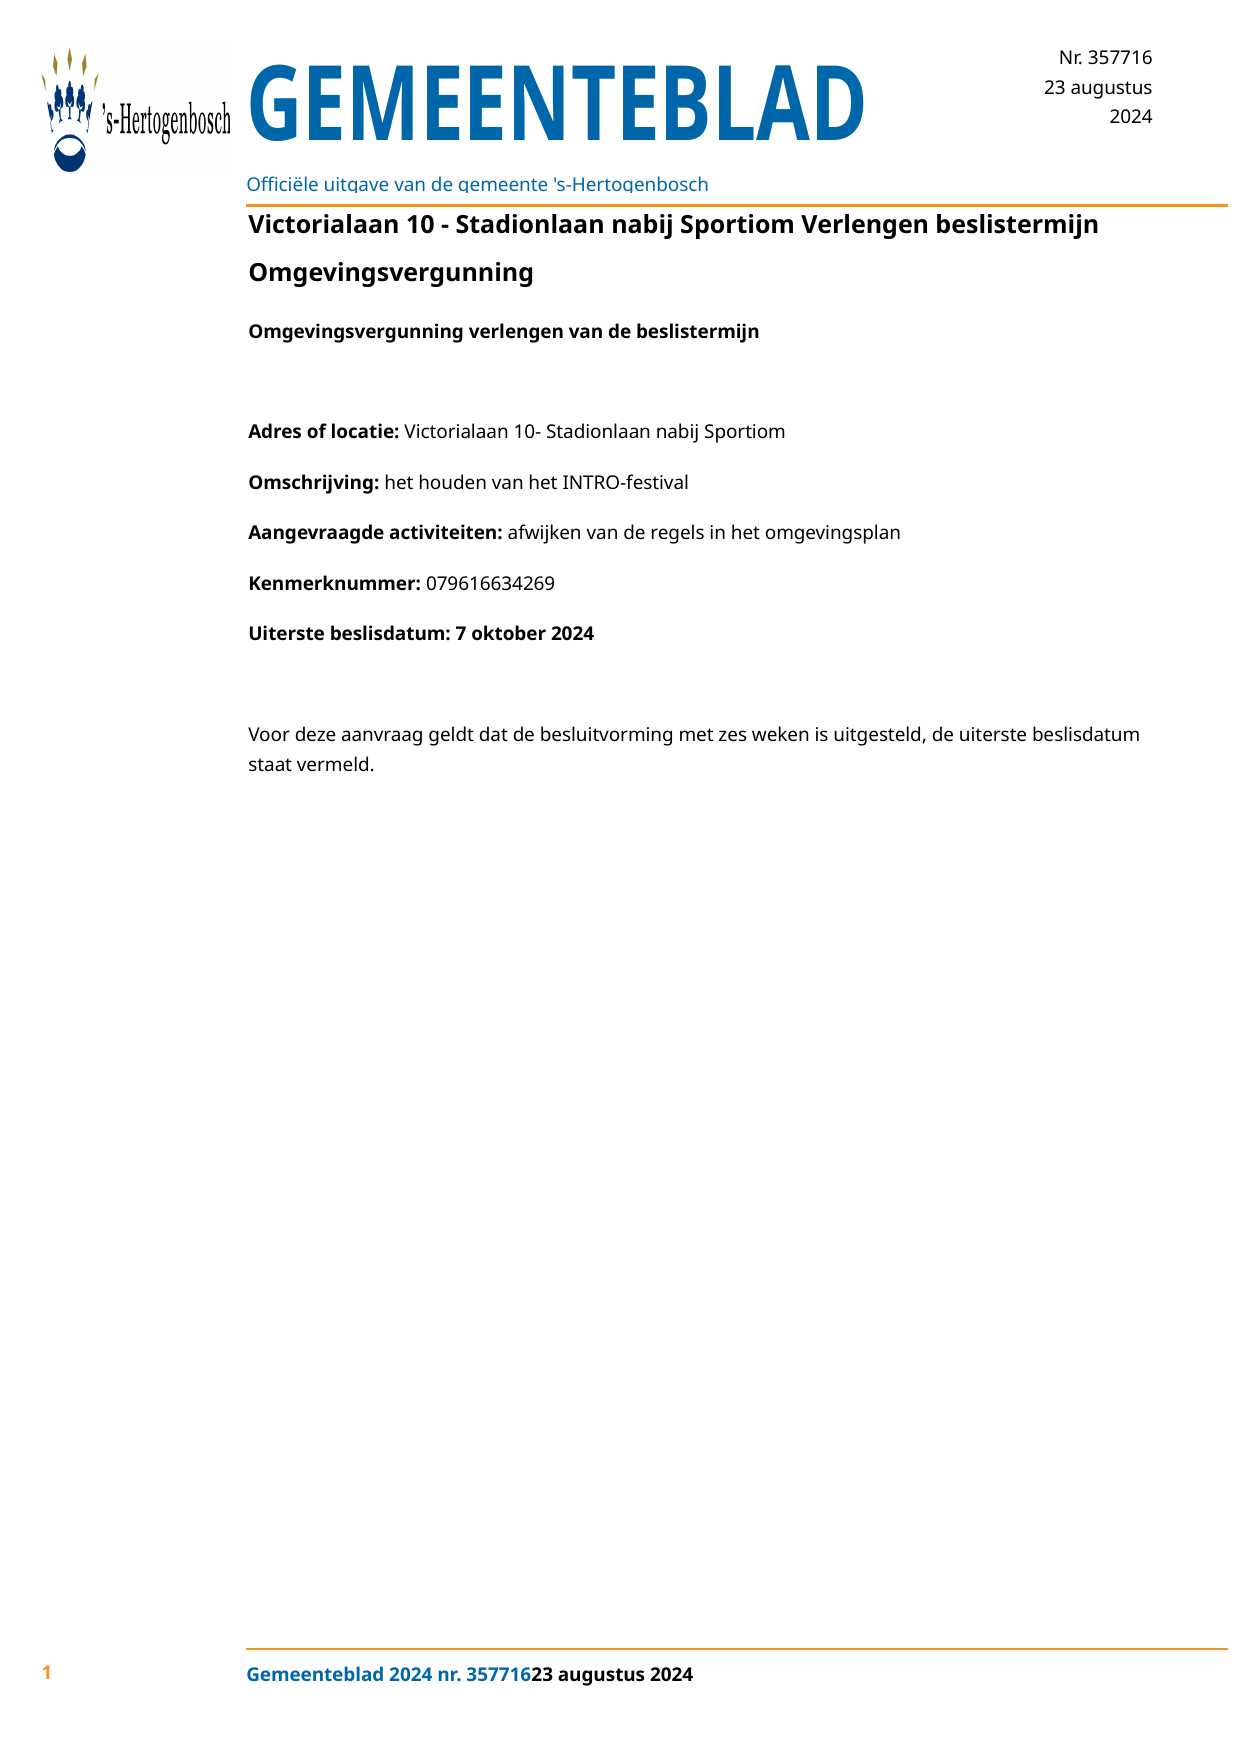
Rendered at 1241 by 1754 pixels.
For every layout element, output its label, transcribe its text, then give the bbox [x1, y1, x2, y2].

text Aangevraagde activiteiten: afwijken van de regels in het omgevingsplan [248, 519, 1152, 545]
text Voor deze aanvraag geldt dat de besluitvorming met zes weken is uitgesteld, de uiterste beslisdatum staat vermeld. [248, 721, 1152, 777]
text Uiterste beslisdatum: 7 oktober 2024 [248, 620, 1152, 646]
text Omgevingsvergunning verlengen van de beslistermijn [248, 318, 1152, 344]
text Adres of locatie: Victorialaan 10- Stadionlaan nabij Sportiom [248, 419, 1152, 444]
text Omschrijving: het houden van het INTRO-festival [248, 469, 1152, 495]
text Kenmerknummer: 079616634269 [248, 570, 1152, 596]
picture [41, 47, 231, 172]
text Victorialaan 10 - Stadionlaan nabij Sportiom Verlengen beslistermijn Omgevingsvergunning [248, 207, 1152, 288]
